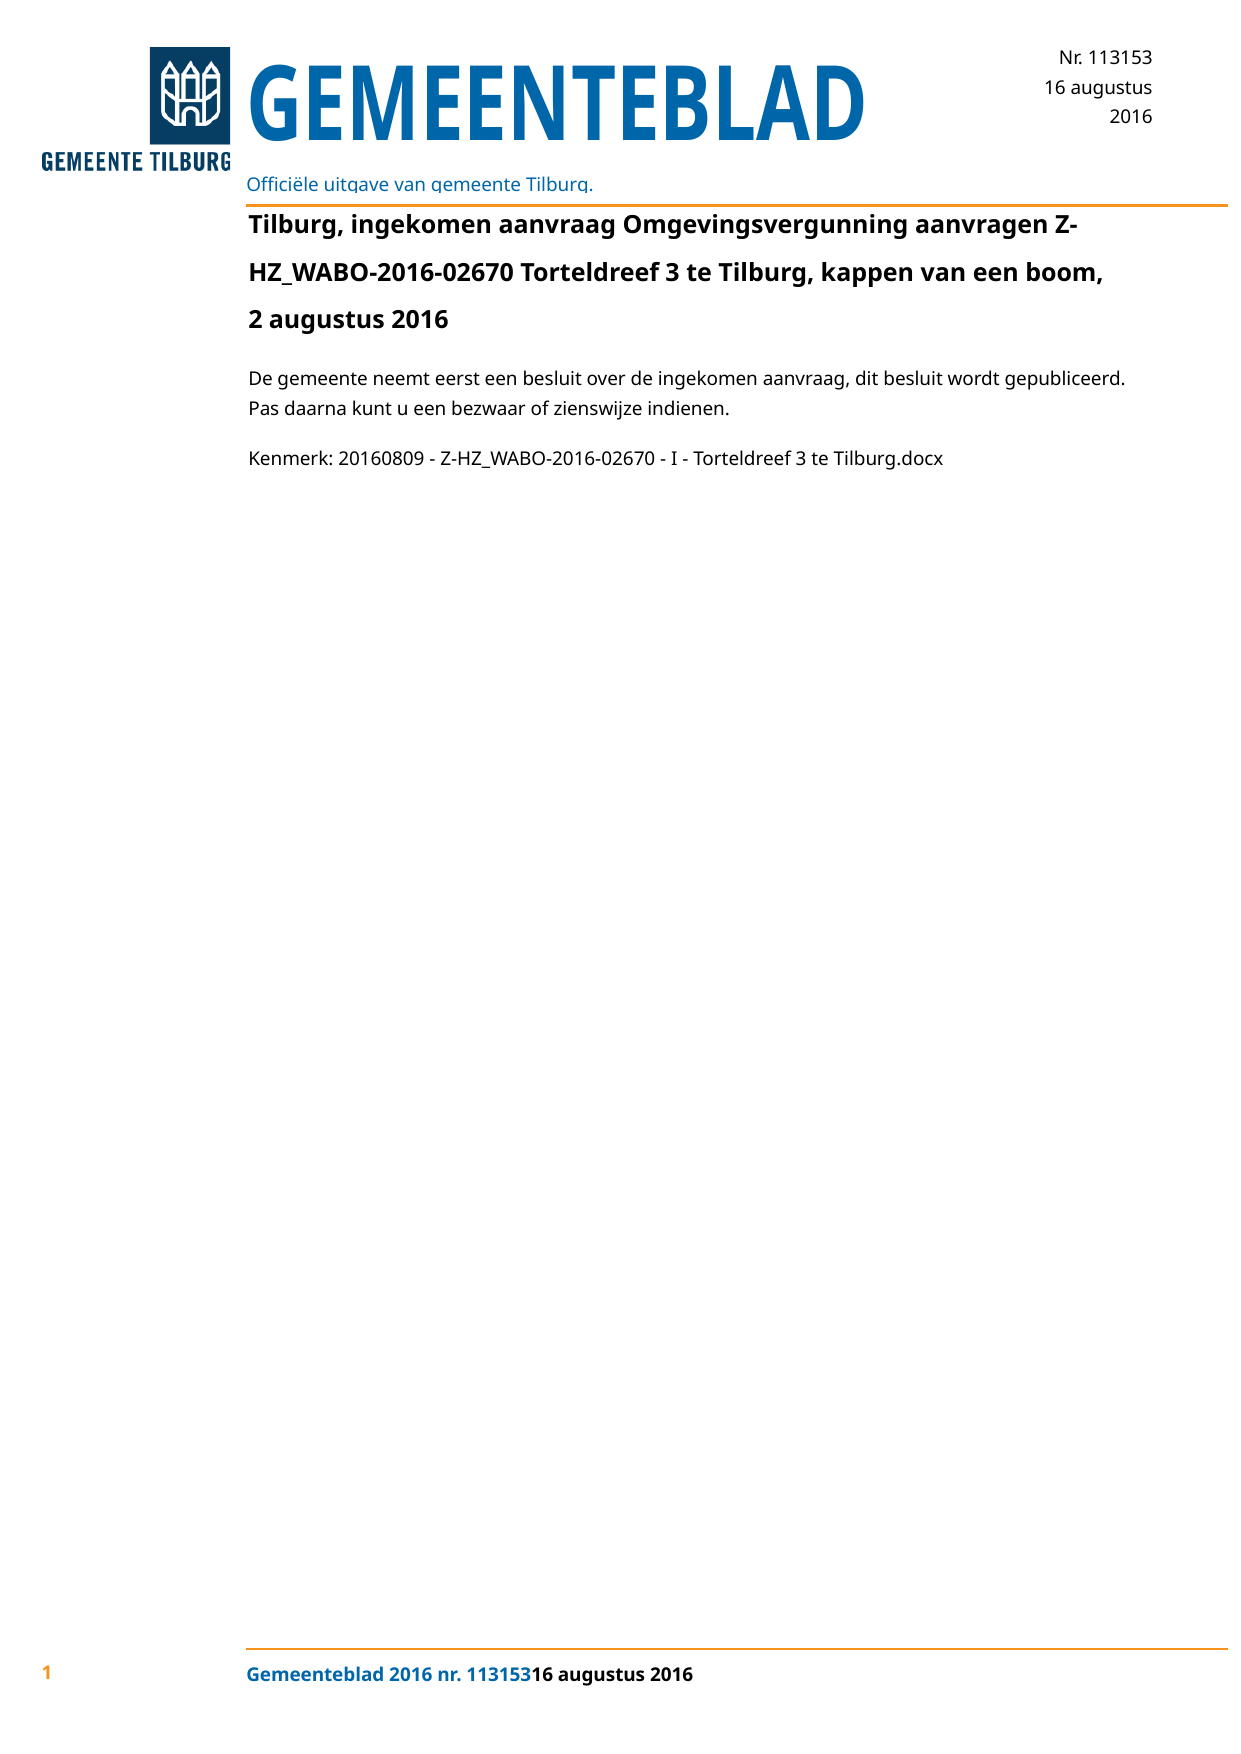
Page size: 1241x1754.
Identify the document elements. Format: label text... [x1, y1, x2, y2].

picture [41, 47, 231, 172]
text De gemeente neemt eerst een besluit over de ingekomen aanvraag, dit besluit wordt gepubliceerd. Pas daarna kunt u een bezwaar of zienswijze indienen. [248, 366, 1152, 421]
text Tilburg, ingekomen aanvraag Omgevingsvergunning aanvragen Z-HZ_WABO-2016-02670 Torteldreef 3 te Tilburg, kappen van een boom, 2 augustus 2016 [248, 207, 1152, 336]
text Kenmerk: 20160809 - Z-HZ_WABO-2016-02670 - I - Torteldreef 3 te Tilburg.docx [248, 446, 1152, 471]
